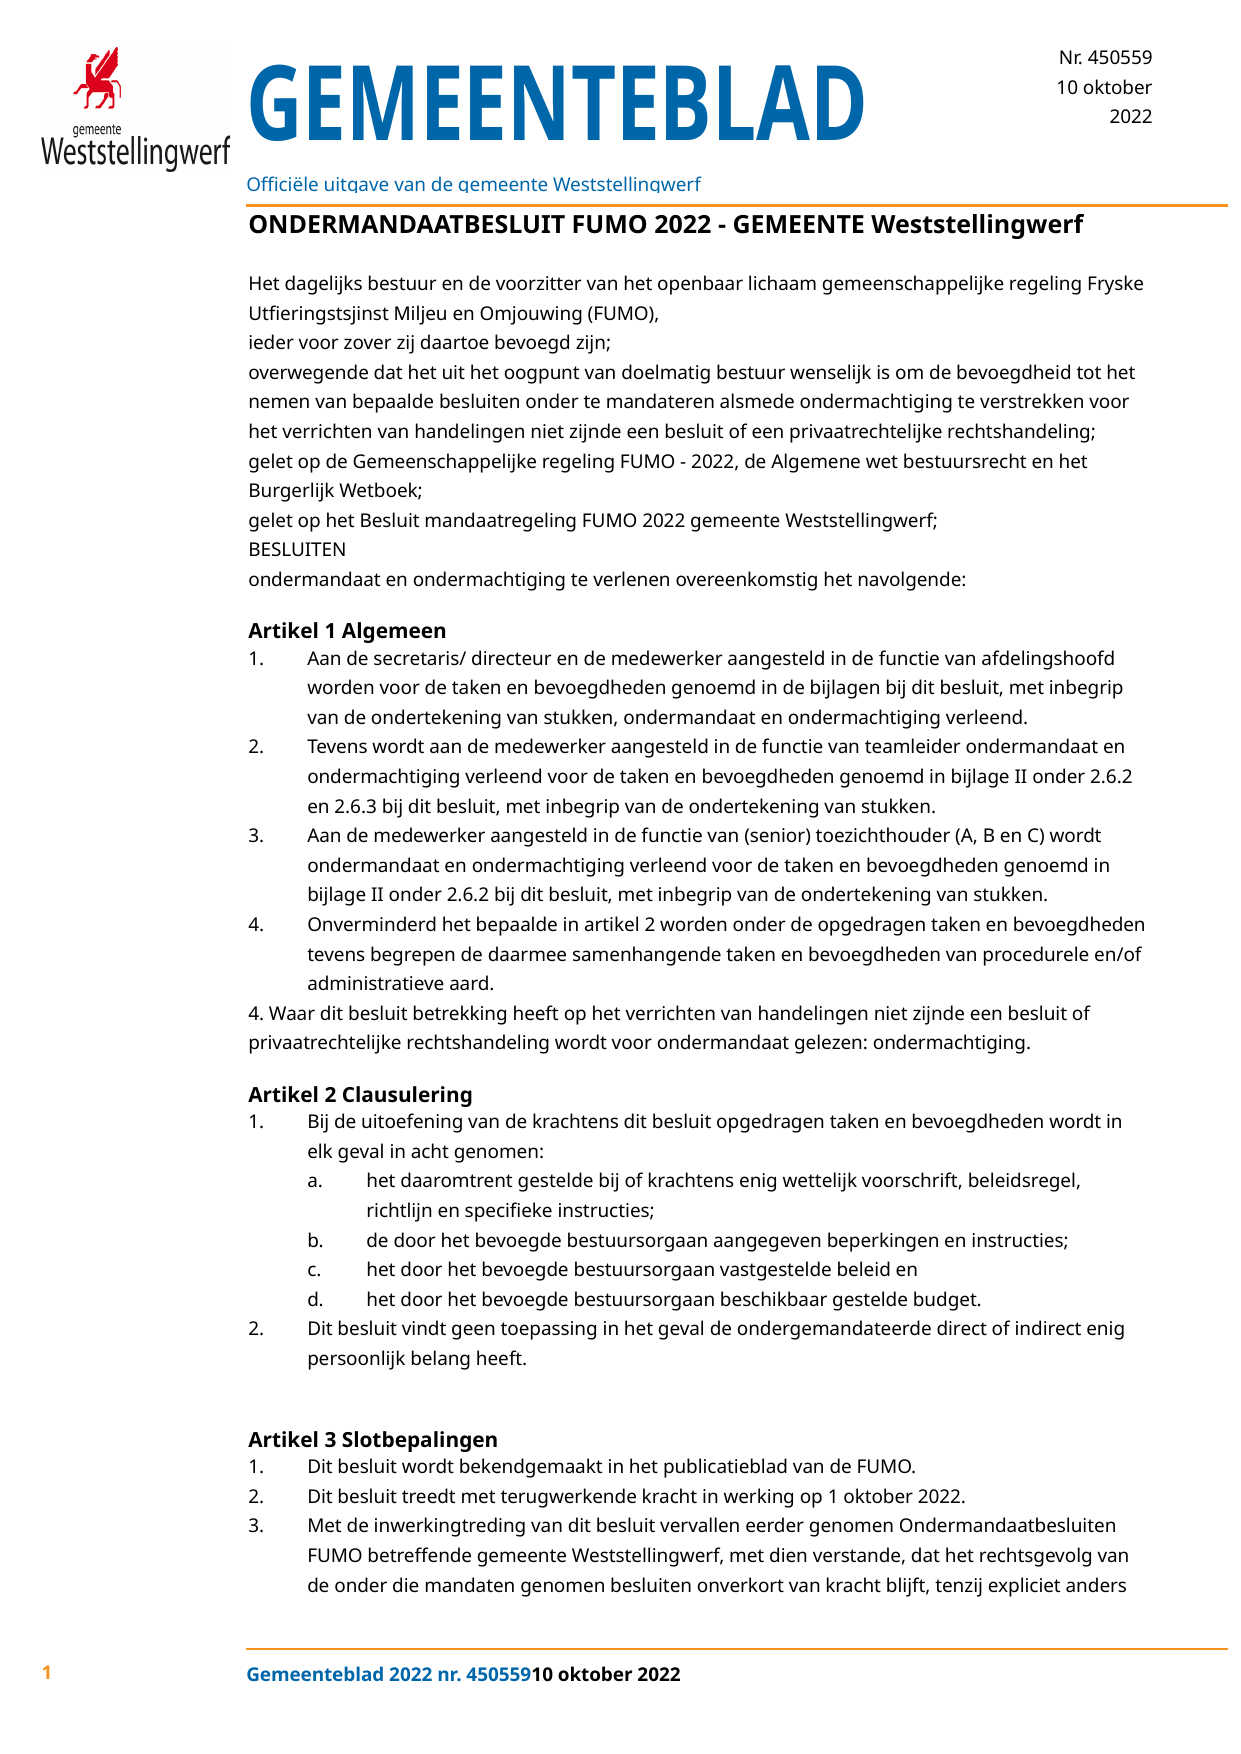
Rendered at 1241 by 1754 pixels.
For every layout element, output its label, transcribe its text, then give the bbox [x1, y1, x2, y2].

text gelet op het Besluit mandaatregeling FUMO 2022 gemeente Weststellingwerf; [248, 507, 1152, 533]
text Het dagelijks bestuur en de voorzitter van het openbaar lichaam gemeenschappelijke regeling Fryske Utfieringstsjinst Miljeu en Omjouwing (FUMO), [248, 270, 1152, 326]
text overwegende dat het uit het oogpunt van doelmatig bestuur wenselijk is om de bevoegdheid tot het nemen van bepaalde besluiten onder te mandateren alsmede ondermachtiging te verstrekken voor het verrichten van handelingen niet zijnde een besluit of een privaatrechtelijke rechtshandeling; [248, 359, 1152, 444]
list Dit besluit wordt bekendgemaakt in het publicatieblad van de FUMO. [248, 1453, 1152, 1479]
list Bij de uitoefening van de krachtens dit besluit opgedragen taken en bevoegdheden wordt in elk geval in acht genomen: [248, 1108, 1152, 1164]
list het door het bevoegde bestuursorgaan vastgestelde beleid en [307, 1256, 1152, 1282]
list Dit besluit treedt met terugwerkende kracht in werking op 1 oktober 2022. [248, 1483, 1152, 1509]
list Aan de medewerker aangesteld in de functie van (senior) toezichthouder (A, B en C) wordt ondermandaat en ondermachtiging verleend voor de taken en bevoegdheden genoemd in bijlage II onder 2.6.2 bij dit besluit, met inbegrip van de ondertekening van stukken. [248, 822, 1152, 907]
list de door het bevoegde bestuursorgaan aangegeven beperkingen en instructies; [307, 1227, 1152, 1252]
text Artikel 3 Slotbepalingen [248, 1425, 1152, 1453]
text 4. Waar dit besluit betrekking heeft op het verrichten van handelingen niet zijnde een besluit of privaatrechtelijke rechtshandeling wordt voor ondermandaat gelezen: ondermachtiging. [248, 1000, 1152, 1055]
list Aan de secretaris/ directeur en de medewerker aangesteld in de functie van afdelingshoofd worden voor de taken en bevoegdheden genoemd in de bijlagen bij dit besluit, met inbegrip van de ondertekening van stukken, ondermandaat en ondermachtiging verleend. [248, 645, 1152, 730]
picture [41, 47, 231, 172]
text ieder voor zover zij daartoe bevoegd zijn; [248, 329, 1152, 355]
list Onverminderd het bepaalde in artikel 2 worden onder de opgedragen taken en bevoegdheden tevens begrepen de daarmee samenhangende taken en bevoegdheden van procedurele en/of administratieve aard. [248, 911, 1152, 996]
list Met de inwerkingtreding van dit besluit vervallen eerder genomen Ondermandaatbesluiten FUMO betreffende gemeente Weststellingwerf, met dien verstande, dat het rechtsgevolg van de onder die mandaten genomen besluiten onverkort van kracht blijft, tenzij expliciet anders [248, 1513, 1152, 1598]
text ondermandaat en ondermachtiging te verlenen overeenkomstig het navolgende: [248, 566, 1152, 592]
list Tevens wordt aan de medewerker aangesteld in de functie van teamleider ondermandaat en ondermachtiging verleend voor de taken en bevoegdheden genoemd in bijlage II onder 2.6.2 en 2.6.3 bij dit besluit, met inbegrip van de ondertekening van stukken. [248, 734, 1152, 819]
list het daaromtrent gestelde bij of krachtens enig wettelijk voorschrift, beleidsregel, richtlijn en specifieke instructies; [307, 1168, 1152, 1223]
text Artikel 1 Algemeen [248, 617, 1152, 645]
list Dit besluit vindt geen toepassing in het geval de ondergemandateerde direct of indirect enig persoonlijk belang heeft. [248, 1316, 1152, 1371]
text BESLUITEN [248, 537, 1152, 562]
text gelet op de Gemeenschappelijke regeling FUMO - 2022, de Algemene wet bestuursrecht en het Burgerlijk Wetboek; [248, 448, 1152, 503]
text ONDERMANDAATBESLUIT FUMO 2022 - GEMEENTE Weststellingwerf [248, 207, 1152, 241]
text Artikel 2 Clausulering [248, 1080, 1152, 1108]
list het door het bevoegde bestuursorgaan beschikbaar gestelde budget. [307, 1286, 1152, 1312]
